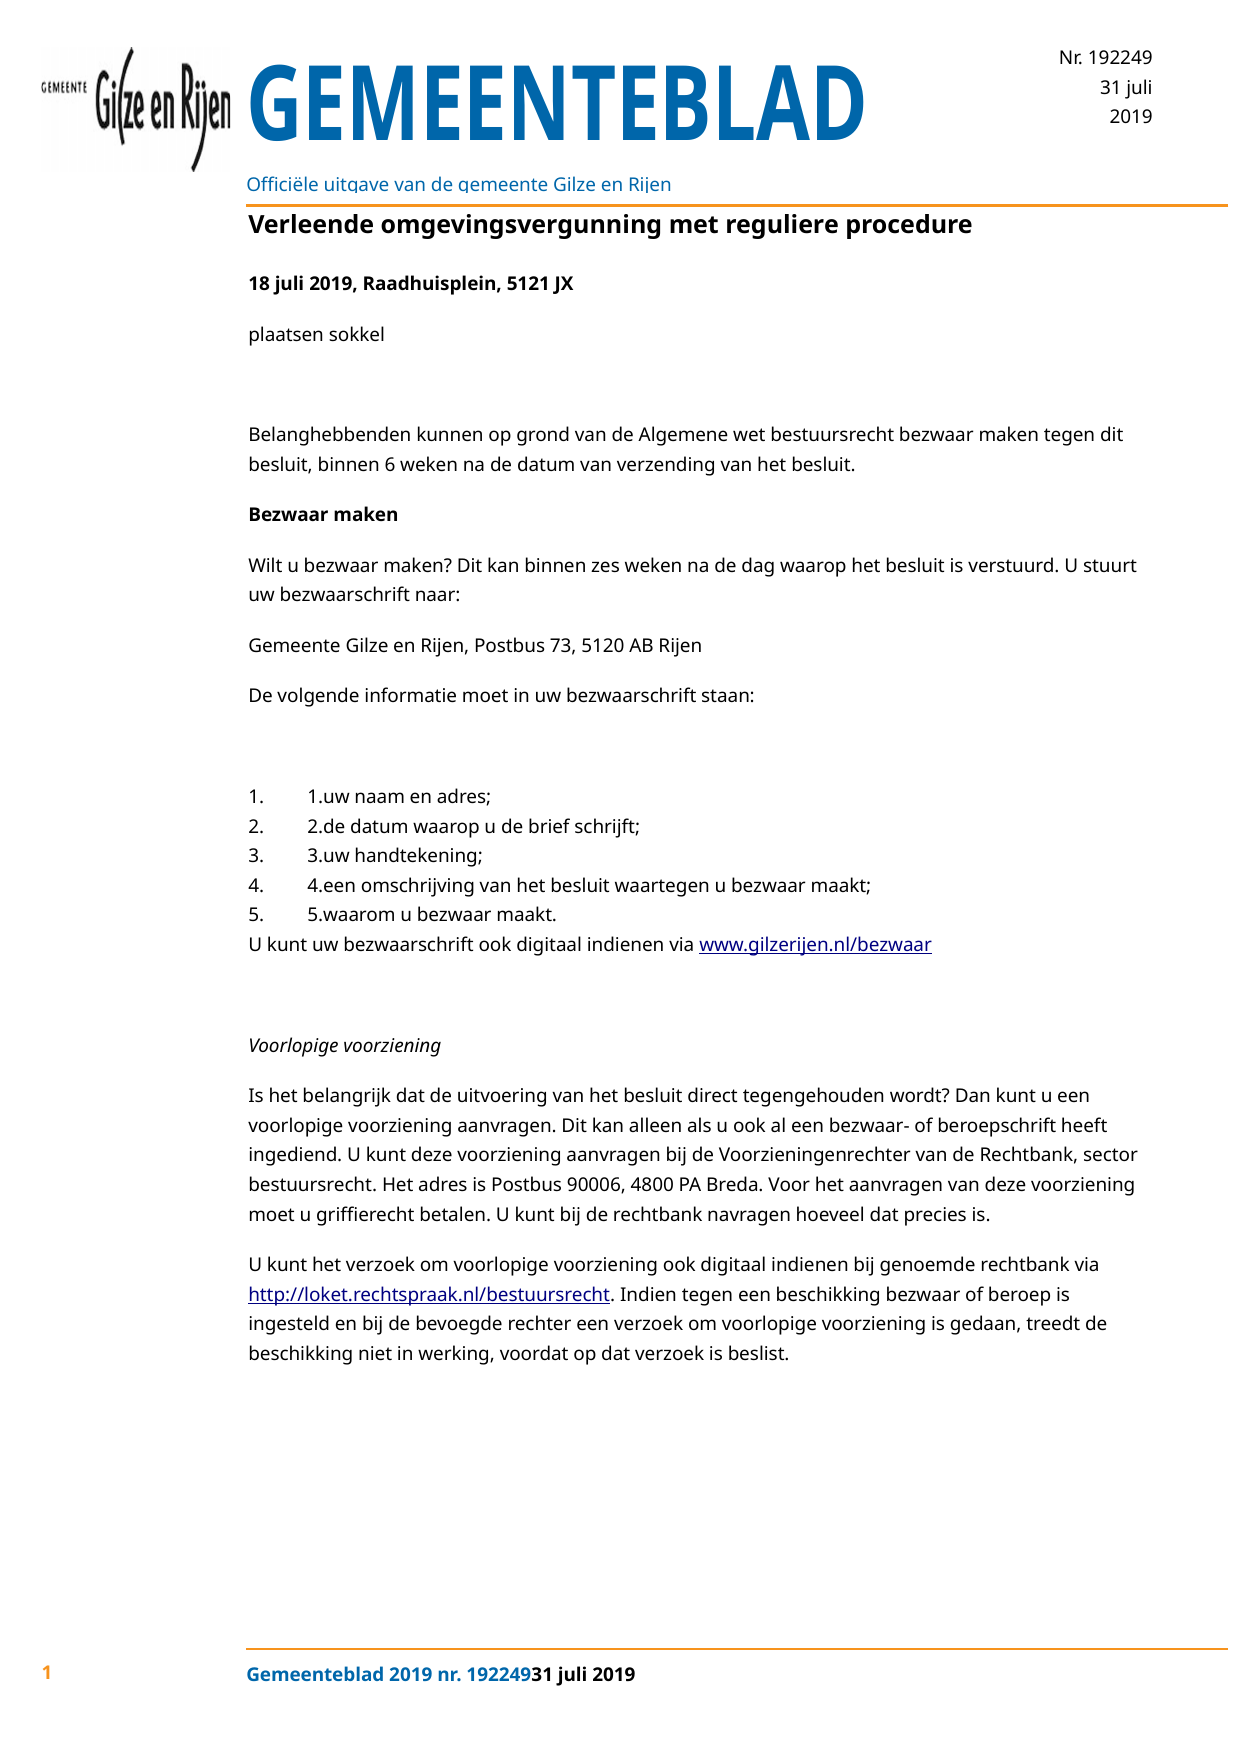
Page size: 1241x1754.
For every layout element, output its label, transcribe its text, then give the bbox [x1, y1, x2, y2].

picture [41, 47, 231, 172]
text Is het belangrijk dat de uitvoering van het besluit direct tegengehouden wordt? Dan kunt u een voorlopige voorziening aanvragen. Dit kan alleen als u ook al een bezwaar- of beroepschrift heeft ingediend. U kunt deze voorziening aanvragen bij de Voorzieningenrechter van de Rechtbank, sector bestuursrecht. Het adres is Postbus 90006, 4800 PA Breda. Voor het aanvragen van deze voorziening moet u griffierecht betalen. U kunt bij de rechtbank navragen hoeveel dat precies is. [248, 1082, 1152, 1226]
text 18 juli 2019, Raadhuisplein, 5121 JX [248, 270, 1152, 296]
list 2.de datum waarop u de brief schrijft; [248, 813, 1152, 838]
text Wilt u bezwaar maken? Dit kan binnen zes weken na de dag waarop het besluit is verstuurd. U stuurt uw bezwaarschrift naar: [248, 552, 1152, 607]
list 1.uw naam en adres; [248, 783, 1152, 809]
text plaatsen sokkel [248, 321, 1152, 346]
list 3.uw handtekening; [248, 842, 1152, 868]
list 5.waarom u bezwaar maakt. [248, 902, 1152, 927]
text Verleende omgevingsvergunning met reguliere procedure [248, 207, 1152, 241]
text Voorlopige voorziening [248, 1032, 1152, 1058]
text U kunt het verzoek om voorlopige voorziening ook digitaal indienen bij genoemde rechtbank via http://loket.rechtspraak.nl/bestuursrecht. Indien tegen een beschikking bezwaar of beroep is ingesteld en bij de bevoegde rechter een verzoek om voorlopige voorziening is gedaan, treedt de beschikking niet in werking, voordat op dat verzoek is beslist. [248, 1251, 1152, 1366]
text Belanghebbenden kunnen op grond van de Algemene wet bestuursrecht bezwaar maken tegen dit besluit, binnen 6 weken na de datum van verzending van het besluit. [248, 422, 1152, 477]
text Bezwaar maken [248, 502, 1152, 527]
text De volgende informatie moet in uw bezwaarschrift staan: [248, 682, 1152, 708]
text Gemeente Gilze en Rijen, Postbus 73, 5120 AB Rijen [248, 632, 1152, 658]
text U kunt uw bezwaarschrift ook digitaal indienen via www.gilzerijen.nl/bezwaar [248, 931, 1152, 957]
list 4.een omschrijving van het besluit waartegen u bezwaar maakt; [248, 872, 1152, 898]
